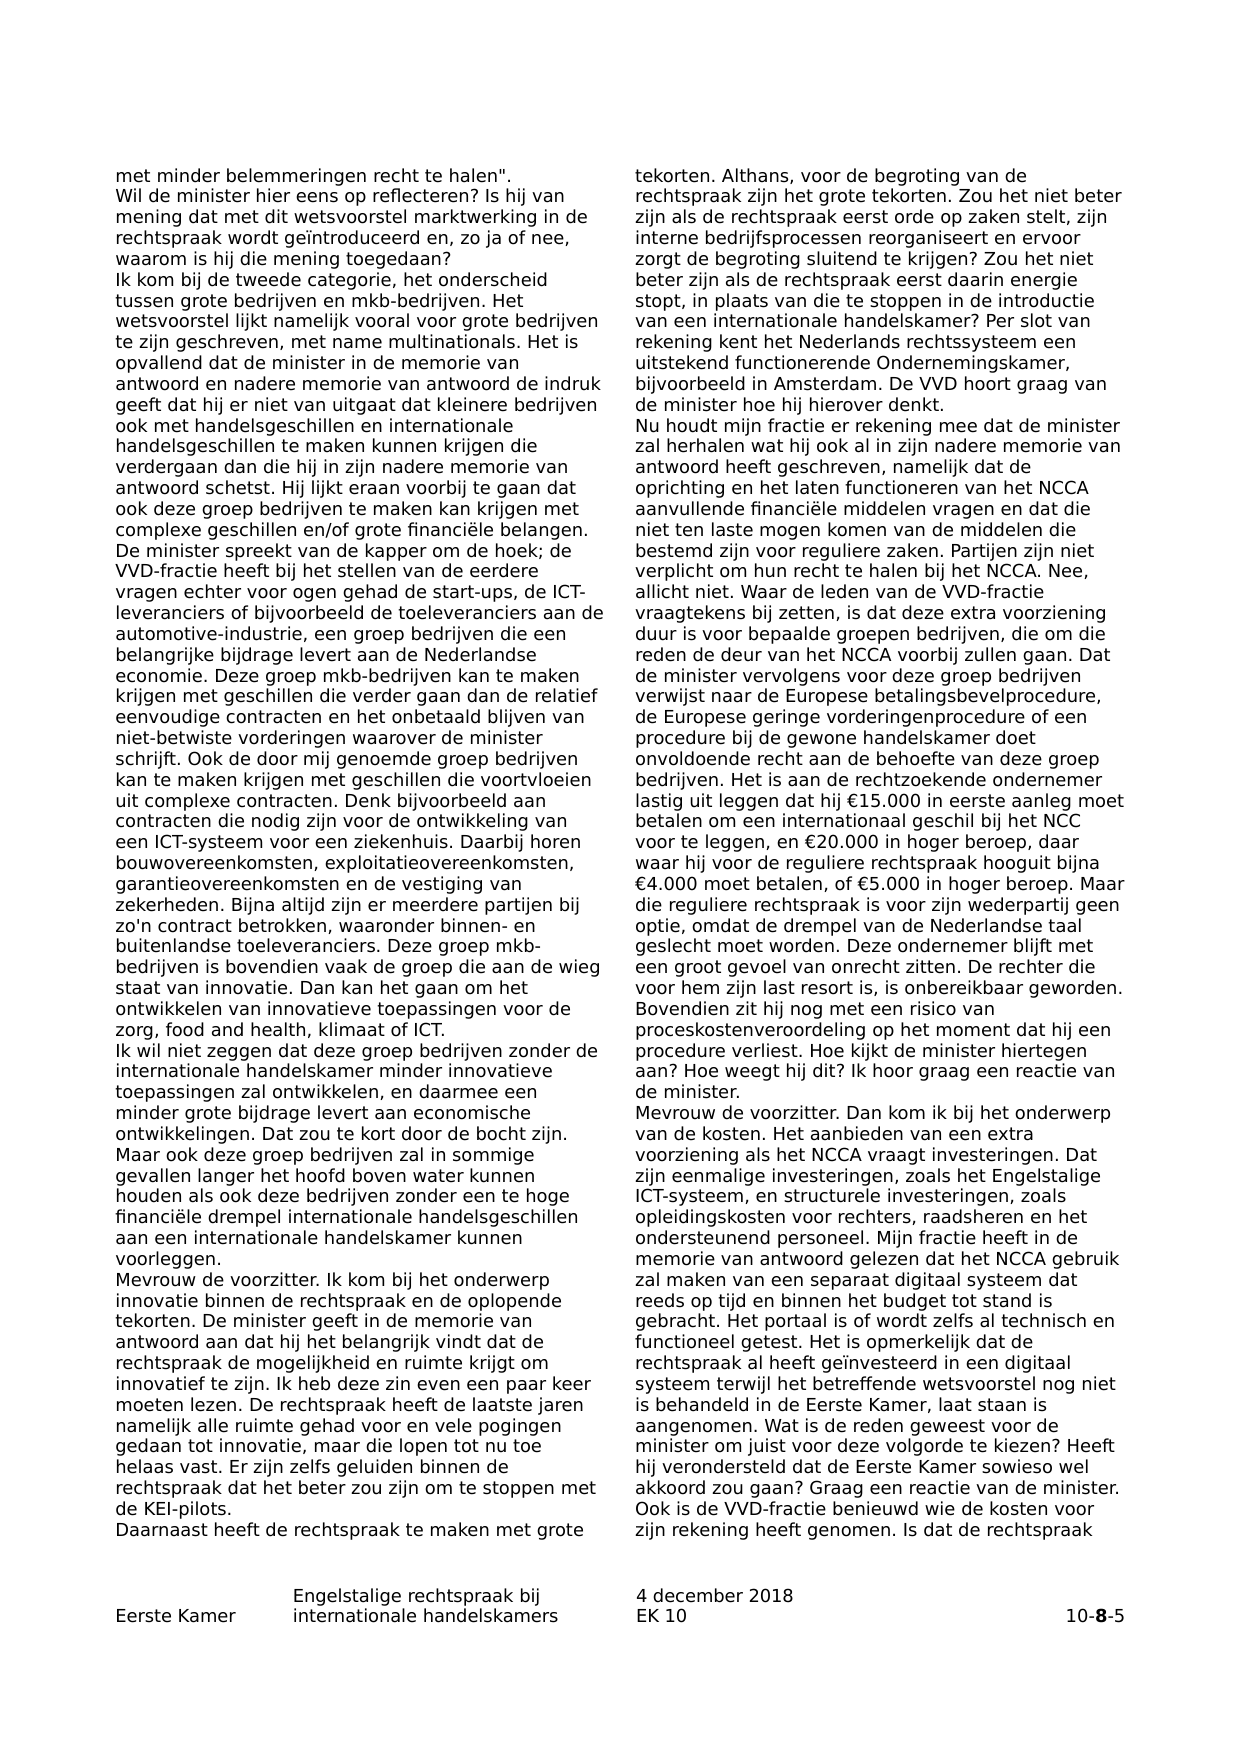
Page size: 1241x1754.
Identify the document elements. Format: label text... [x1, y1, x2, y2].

text Ik kom bij de tweede categorie, het onderscheid tussen grote bedrijven en mkb-bedrijven. Het wetsvoorstel lijkt namelijk vooral voor grote bedrijven te zijn geschreven, met name multinationals. Het is opvallend dat de minister in de memorie van antwoord en nadere memorie van antwoord de indruk geeft dat hij er niet van uitgaat dat kleinere bedrijven ook met handelsgeschillen en internationale handelsgeschillen te maken kunnen krijgen die verdergaan dan die hij in zijn nadere memorie van antwoord schetst. Hij lijkt eraan voorbij te gaan dat ook deze groep bedrijven te maken kan krijgen met complexe geschillen en/of grote financiële belangen. De minister spreekt van de kapper om de hoek; de VVD-fractie heeft bij het stellen van de eerdere vragen echter voor ogen gehad de start-ups, de ICT-leveranciers of bijvoorbeeld de toeleveranciers aan de automotive-industrie, een groep bedrijven die een belangrijke bijdrage levert aan de Nederlandse economie. Deze groep mkb-bedrijven kan te maken krijgen met geschillen die verder gaan dan de relatief eenvoudige contracten en het onbetaald blijven van niet-betwiste vorderingen waarover de minister schrijft. Ook de door mij genoemde groep bedrijven kan te maken krijgen met geschillen die voortvloeien uit complexe contracten. Denk bijvoorbeeld aan contracten die nodig zijn voor de ontwikkeling van een ICT-systeem voor een ziekenhuis. Daarbij horen bouwovereenkomsten, exploitatieovereenkomsten, garantieovereenkomsten en de vestiging van zekerheden. Bijna altijd zijn er meerdere partijen bij zo'n contract betrokken, waaronder binnen- en buitenlandse toeleveranciers. Deze groep mkb-bedrijven is bovendien vaak de groep die aan de wieg staat van innovatie. Dan kan het gaan om het ontwikkelen van innovatieve toepassingen voor de zorg, food and health, klimaat of ICT. [115, 269, 605, 1040]
text Daarnaast heeft de rechtspraak te maken met grote [115, 1519, 605, 1540]
text Wil de minister hier eens op reflecteren? Is hij van mening dat met dit wetsvoorstel marktwerking in de rechtspraak wordt geïntroduceerd en, zo ja of nee, waarom is hij die mening toegedaan? [115, 186, 605, 269]
text Nu houdt mijn fractie er rekening mee dat de minister zal herhalen wat hij ook al in zijn nadere memorie van antwoord heeft geschreven, namelijk dat de oprichting en het laten functioneren van het NCCA aanvullende financiële middelen vragen en dat die niet ten laste mogen komen van de middelen die bestemd zijn voor reguliere zaken. Partijen zijn niet verplicht om hun recht te halen bij het NCCA. Nee, allicht niet. Waar de leden van de VVD-fractie vraagtekens bij zetten, is dat deze extra voorziening duur is voor bepaalde groepen bedrijven, die om die reden de deur van het NCCA voorbij zullen gaan. Dat de minister vervolgens voor deze groep bedrijven verwijst naar de Europese betalingsbevelprocedure, de Europese geringe vorderingenprocedure of een procedure bij de gewone handelskamer doet onvoldoende recht aan de behoefte van deze groep bedrijven. Het is aan de rechtzoekende ondernemer lastig uit leggen dat hij €15.000 in eerste aanleg moet betalen om een internationaal geschil bij het NCC voor te leggen, en €20.000 in hoger beroep, daar waar hij voor de reguliere rechtspraak hooguit bijna €4.000 moet betalen, of €5.000 in hoger beroep. Maar die reguliere rechtspraak is voor zijn wederpartij geen optie, omdat de drempel van de Nederlandse taal geslecht moet worden. Deze ondernemer blijft met een groot gevoel van onrecht zitten. De rechter die voor hem zijn last resort is, is onbereikbaar geworden. Bovendien zit hij nog met een risico van proceskostenveroordeling op het moment dat hij een procedure verliest. Hoe kijkt de minister hiertegen aan? Hoe weegt hij dit? Ik hoor graag een reactie van de minister. [635, 415, 1125, 1103]
text Mevrouw de voorzitter. Ik kom bij het onderwerp innovatie binnen de rechtspraak en de oplopende tekorten. De minister geeft in de memorie van antwoord aan dat hij het belangrijk vindt dat de rechtspraak de mogelijkheid en ruimte krijgt om innovatief te zijn. Ik heb deze zin even een paar keer moeten lezen. De rechtspraak heeft de laatste jaren namelijk alle ruimte gehad voor en vele pogingen gedaan tot innovatie, maar die lopen tot nu toe helaas vast. Er zijn zelfs geluiden binnen de rechtspraak dat het beter zou zijn om te stoppen met de KEI-pilots. [115, 1269, 605, 1519]
text Ik wil niet zeggen dat deze groep bedrijven zonder de internationale handelskamer minder innovatieve toepassingen zal ontwikkelen, en daarmee een minder grote bijdrage levert aan economische ontwikkelingen. Dat zou te kort door de bocht zijn. Maar ook deze groep bedrijven zal in sommige gevallen langer het hoofd boven water kunnen houden als ook deze bedrijven zonder een te hoge financiële drempel internationale handelsgeschillen aan een internationale handelskamer kunnen voorleggen. [115, 1040, 605, 1269]
text met minder belemmeringen recht te halen". [115, 165, 605, 186]
text Mevrouw de voorzitter. Dan kom ik bij het onderwerp van de kosten. Het aanbieden van een extra voorziening als het NCCA vraagt investeringen. Dat zijn eenmalige investeringen, zoals het Engelstalige ICT-systeem, en structurele investeringen, zoals opleidingskosten voor rechters, raadsheren en het ondersteunend personeel. Mijn fractie heeft in de memorie van antwoord gelezen dat het NCCA gebruik zal maken van een separaat digitaal systeem dat reeds op tijd en binnen het budget tot stand is gebracht. Het portaal is of wordt zelfs al technisch en functioneel getest. Het is opmerkelijk dat de rechtspraak al heeft geïnvesteerd in een digitaal systeem terwijl het betreffende wetsvoorstel nog niet is behandeld in de Eerste Kamer, laat staan is aangenomen. Wat is de reden geweest voor de minister om juist voor deze volgorde te kiezen? Heeft hij verondersteld dat de Eerste Kamer sowieso wel akkoord zou gaan? Graag een reactie van de minister. Ook is de VVD-fractie benieuwd wie de kosten voor zijn rekening heeft genomen. Is dat de rechtspraak [635, 1103, 1125, 1540]
text tekorten. Althans, voor de begroting van de rechtspraak zijn het grote tekorten. Zou het niet beter zijn als de rechtspraak eerst orde op zaken stelt, zijn interne bedrijfsprocessen reorganiseert en ervoor zorgt de begroting sluitend te krijgen? Zou het niet beter zijn als de rechtspraak eerst daarin energie stopt, in plaats van die te stoppen in de introductie van een internationale handelskamer? Per slot van rekening kent het Nederlands rechtssysteem een uitstekend functionerende Ondernemingskamer, bijvoorbeeld in Amsterdam. De VVD hoort graag van de minister hoe hij hierover denkt. [635, 165, 1125, 415]
